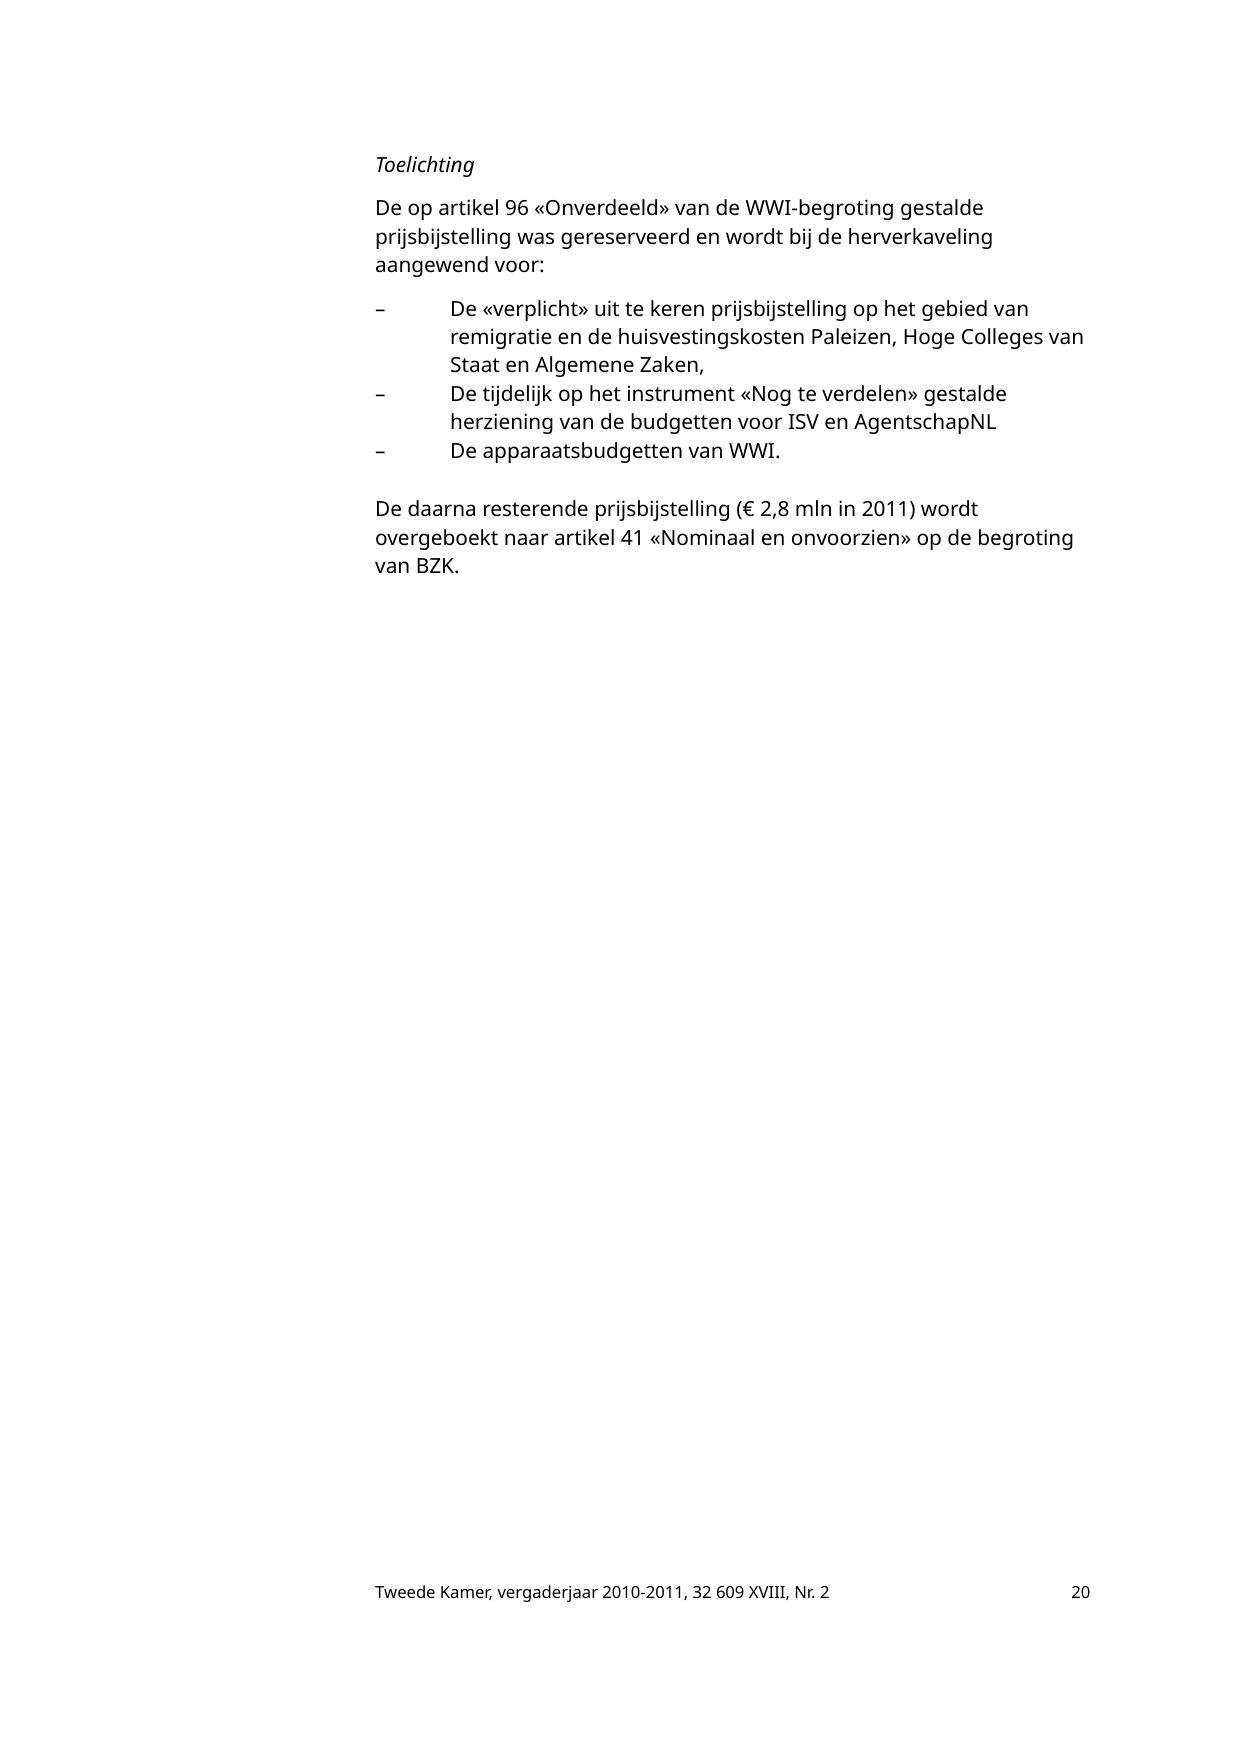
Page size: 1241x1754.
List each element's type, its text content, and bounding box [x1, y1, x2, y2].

list De «verplicht» uit te keren prijsbijstelling op het gebied van remigratie en de huisvestingskosten Paleizen, Hoge Colleges van Staat en Algemene Zaken, [375, 294, 1090, 379]
text De daarna resterende prijsbijstelling (€ 2,8 mln in 2011) wordt overgeboekt naar artikel 41 «Nominaal en onvoorzien» op de begroting van BZK. [375, 494, 1090, 580]
text De op artikel 96 «Onverdeeld» van de WWI-begroting gestalde prijsbijstelling was gereserveerd en wordt bij de herverkaveling aangewend voor: [375, 193, 1090, 279]
list De tijdelijk op het instrument «Nog te verdelen» gestalde herziening van de budgetten voor ISV en AgentschapNL [375, 379, 1090, 436]
list De apparaatsbudgetten van WWI. [375, 436, 1090, 464]
text Toelichting [375, 150, 1090, 178]
